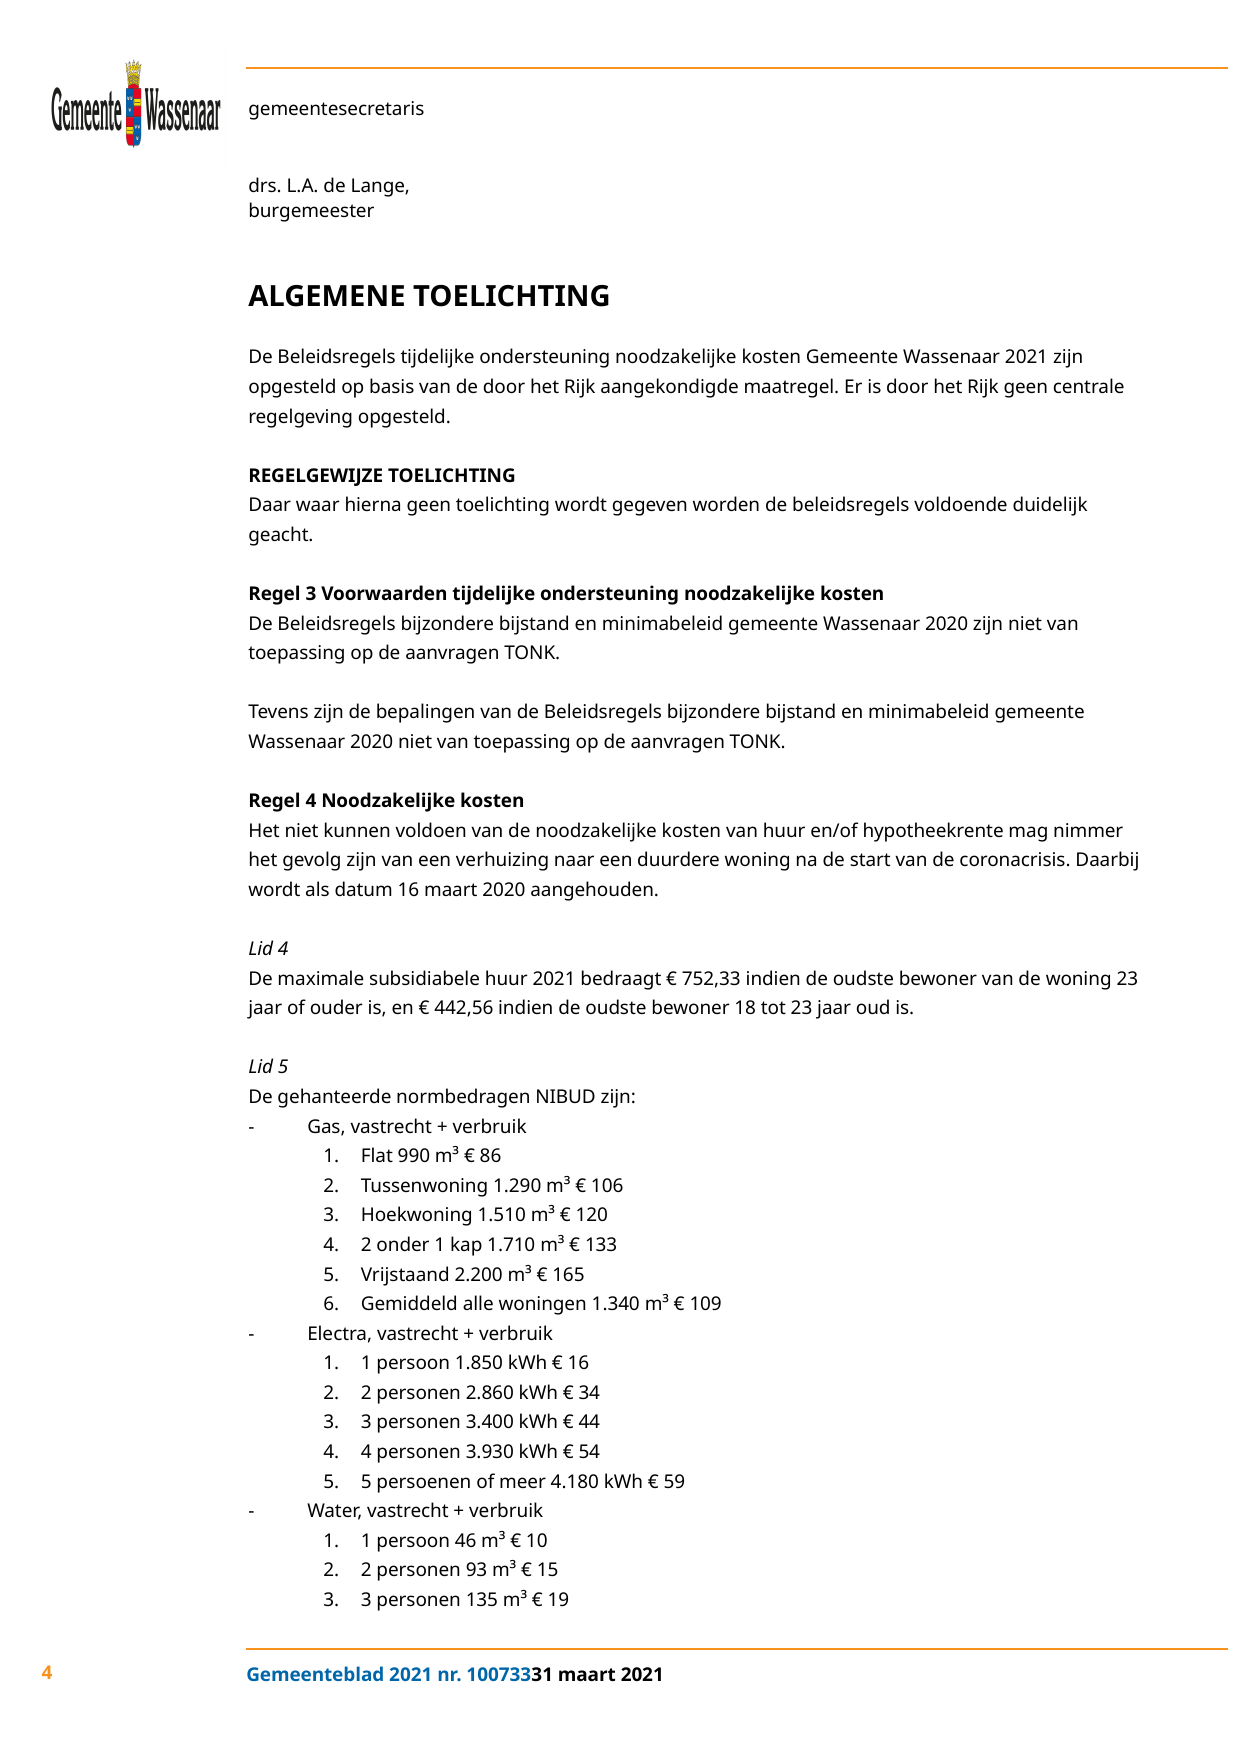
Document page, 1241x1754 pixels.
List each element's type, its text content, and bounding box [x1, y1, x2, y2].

text gemeentesecretaris [248, 95, 1152, 121]
list Water, vastrecht + verbruik [248, 1497, 1152, 1523]
list Vrijstaand 2.200 m³ € 165 [323, 1261, 1152, 1287]
text burgemeester [248, 198, 1152, 223]
list 1 persoon 46 m³ € 10 [323, 1527, 1152, 1553]
text Daar waar hierna geen toelichting wordt gegeven worden de beleidsregels voldoende duidelijk geacht. [248, 492, 1152, 547]
text ALGEMENE TOELICHTING [248, 275, 1152, 314]
list 5 persoenen of meer 4.180 kWh € 59 [323, 1468, 1152, 1494]
text Lid 4 [248, 935, 1152, 961]
list 2 onder 1 kap 1.710 m³ € 133 [323, 1231, 1152, 1257]
list 3 personen 135 m³ € 19 [323, 1586, 1152, 1612]
text Tevens zijn de bepalingen van de Beleidsregels bijzondere bijstand en minimabeleid gemeente Wassenaar 2020 niet van toepassing op de aanvragen TONK. [248, 699, 1152, 754]
list 2 personen 93 m³ € 15 [323, 1557, 1152, 1582]
text De gehanteerde normbedragen NIBUD zijn: [248, 1083, 1152, 1109]
list Electra, vastrecht + verbruik [248, 1320, 1152, 1346]
list 4 personen 3.930 kWh € 54 [323, 1438, 1152, 1464]
list 1 persoon 1.850 kWh € 16 [323, 1349, 1152, 1375]
list Gemiddeld alle woningen 1.340 m³ € 109 [323, 1290, 1152, 1316]
text Lid 5 [248, 1054, 1152, 1079]
list Gas, vastrecht + verbruik [248, 1113, 1152, 1139]
text Het niet kunnen voldoen van de noodzakelijke kosten van huur en/of hypotheekrente mag nimmer het gevolg zijn van een verhuizing naar een duurdere woning na de start van de coronacrisis. Daarbij wordt als datum 16 maart 2020 aangehouden. [248, 817, 1152, 902]
text De Beleidsregels tijdelijke ondersteuning noodzakelijke kosten Gemeente Wassenaar 2021 zijn opgesteld op basis van de door het Rijk aangekondigde maatregel. Er is door het Rijk geen centrale regelgeving opgesteld. [248, 344, 1152, 429]
list Tussenwoning 1.290 m³ € 106 [323, 1172, 1152, 1198]
text De maximale subsidiabele huur 2021 bedraagt € 752,33 indien de oudste bewoner van de woning 23 jaar of ouder is, en € 442,56 indien de oudste bewoner 18 tot 23 jaar oud is. [248, 965, 1152, 1020]
list 2 personen 2.860 kWh € 34 [323, 1379, 1152, 1405]
list Flat 990 m³ € 86 [323, 1142, 1152, 1168]
picture [41, 47, 231, 172]
text Regel 4 Noodzakelijke kosten [248, 787, 1152, 813]
text REGELGEWIJZE TOELICHTING [248, 462, 1152, 488]
list 3 personen 3.400 kWh € 44 [323, 1409, 1152, 1434]
list Hoekwoning 1.510 m³ € 120 [323, 1202, 1152, 1227]
text De Beleidsregels bijzondere bijstand en minimabeleid gemeente Wassenaar 2020 zijn niet van toepassing op de aanvragen TONK. [248, 610, 1152, 665]
text drs. L.A. de Lange, [248, 172, 1152, 198]
text Regel 3 Voorwaarden tijdelijke ondersteuning noodzakelijke kosten [248, 580, 1152, 606]
